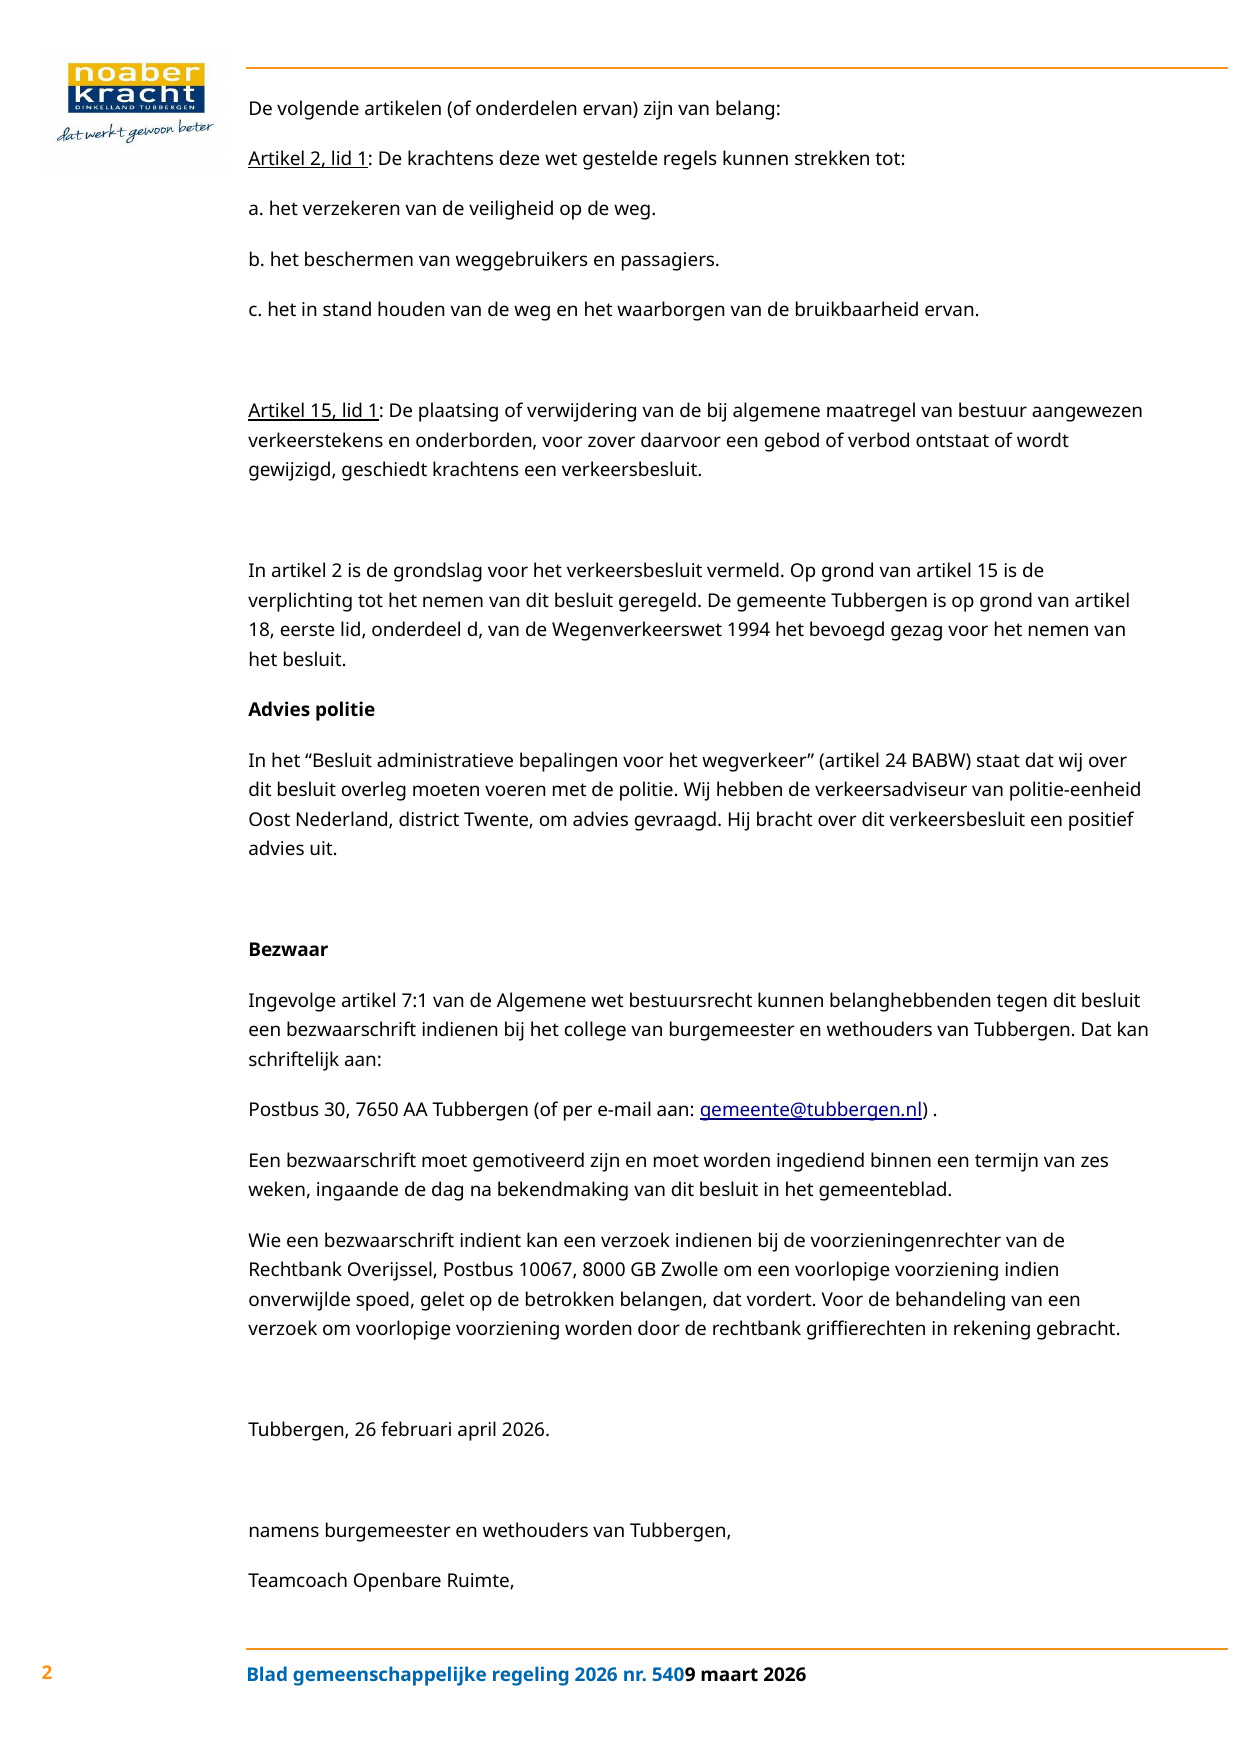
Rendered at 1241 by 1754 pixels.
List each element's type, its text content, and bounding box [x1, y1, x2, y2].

text c. het in stand houden van de weg en het waarborgen van de bruikbaarheid ervan. [248, 296, 1152, 322]
text Ingevolge artikel 7:1 van de Algemene wet bestuursrecht kunnen belanghebbenden tegen dit besluit een bezwaarschrift indienen bij het college van burgemeester en wethouders van Tubbergen. Dat kan schriftelijk aan: [248, 987, 1152, 1072]
text De volgende artikelen (of onderdelen ervan) zijn van belang: [248, 95, 1152, 121]
text Artikel 15, lid 1: De plaatsing of verwijdering van de bij algemene maatregel van bestuur aangewezen verkeerstekens en onderborden, voor zover daarvoor een gebod of verbod ontstaat of wordt gewijzigd, geschiedt krachtens een verkeersbesluit. [248, 397, 1152, 482]
text b. het beschermen van weggebruikers en passagiers. [248, 246, 1152, 272]
text Een bezwaarschrift moet gemotiveerd zijn en moet worden ingediend binnen een termijn van zes weken, ingaande de dag na bekendmaking van dit besluit in het gemeenteblad. [248, 1147, 1152, 1202]
text Bezwaar [248, 936, 1152, 962]
text Artikel 2, lid 1: De krachtens deze wet gestelde regels kunnen strekken tot: [248, 145, 1152, 171]
picture [41, 47, 231, 172]
text Postbus 30, 7650 AA Tubbergen (of per e-mail aan: gemeente@tubbergen.nl) . [248, 1096, 1152, 1122]
text Tubbergen, 26 februari april 2026. [248, 1416, 1152, 1442]
text Teamcoach Openbare Ruimte, [248, 1568, 1152, 1593]
text namens burgemeester en wethouders van Tubbergen, [248, 1517, 1152, 1543]
text In artikel 2 is de grondslag voor het verkeersbesluit vermeld. Op grond van artikel 15 is de verplichting tot het nemen van dit besluit geregeld. De gemeente Tubbergen is op grond van artikel 18, eerste lid, onderdeel d, van de Wegenverkeerswet 1994 het bevoegd gezag voor het nemen van het besluit. [248, 557, 1152, 672]
text a. het verzekeren van de veiligheid op de weg. [248, 196, 1152, 221]
text Wie een bezwaarschrift indient kan een verzoek indienen bij de voorzieningenrechter van de Rechtbank Overijssel, Postbus 10067, 8000 GB Zwolle om een voorlopige voorziening indien onverwijlde spoed, gelet op de betrokken belangen, dat vordert. Voor de behandeling van een verzoek om voorlopige voorziening worden door de rechtbank griffierechten in rekening gebracht. [248, 1227, 1152, 1341]
text In het “Besluit administratieve bepalingen voor het wegverkeer” (artikel 24 BABW) staat dat wij over dit besluit overleg moeten voeren met de politie. Wij hebben de verkeersadviseur van politie-eenheid Oost Nederland, district Twente, om advies gevraagd. Hij bracht over dit verkeersbesluit een positief advies uit. [248, 747, 1152, 861]
text Advies politie [248, 696, 1152, 722]
